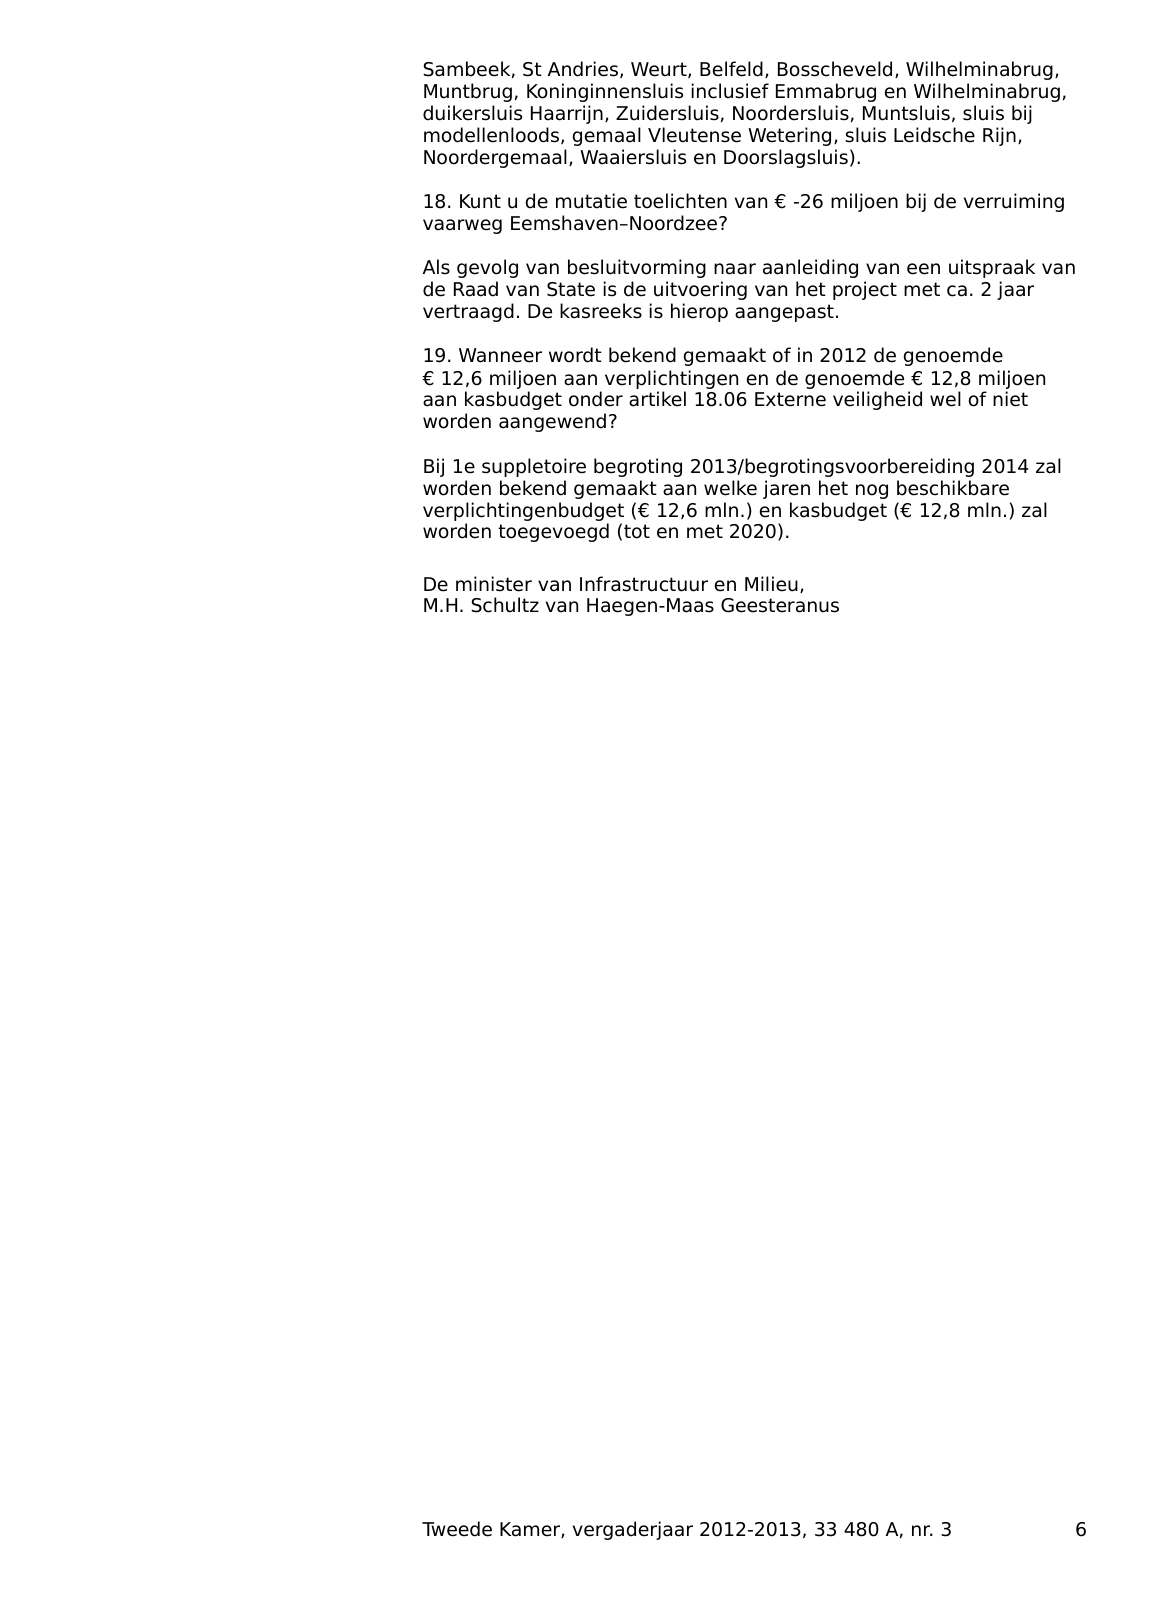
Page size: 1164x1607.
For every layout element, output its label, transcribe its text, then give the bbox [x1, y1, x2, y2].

text Bij 1e suppletoire begroting 2013/begrotingsvoorbereiding 2014 zal worden bekend gemaakt aan welke jaren het nog beschikbare verplichtingenbudget (€ 12,6 mln.) en kasbudget (€ 12,8 mln.) zal worden toegevoegd (tot en met 2020). [422, 456, 1087, 543]
text Sambeek, St Andries, Weurt, Belfeld, Bosscheveld, Wilhelminabrug, Muntbrug, Koninginnensluis inclusief Emmabrug en Wilhelminabrug, duikersluis Haarrijn, Zuidersluis, Noordersluis, Muntsluis, sluis bij modellenloods, gemaal Vleutense Wetering, sluis Leidsche Rijn, Noordergemaal, Waaiersluis en Doorslagsluis). [422, 59, 1087, 169]
text 18. Kunt u de mutatie toelichten van € -26 miljoen bij de verruiming vaarweg Eemshaven–Noordzee? [422, 191, 1087, 235]
text De minister van Infrastructuur en Milieu, M.H. Schultz van Haegen-Maas Geesteranus [422, 573, 1087, 617]
text 19. Wanneer wordt bekend gemaakt of in 2012 de genoemde € 12,6 miljoen aan verplichtingen en de genoemde € 12,8 miljoen aan kasbudget onder artikel 18.06 Externe veiligheid wel of niet worden aangewend? [422, 345, 1087, 433]
text Als gevolg van besluitvorming naar aanleiding van een uitspraak van de Raad van State is de uitvoering van het project met ca. 2 jaar vertraagd. De kasreeks is hierop aangepast. [422, 257, 1087, 323]
